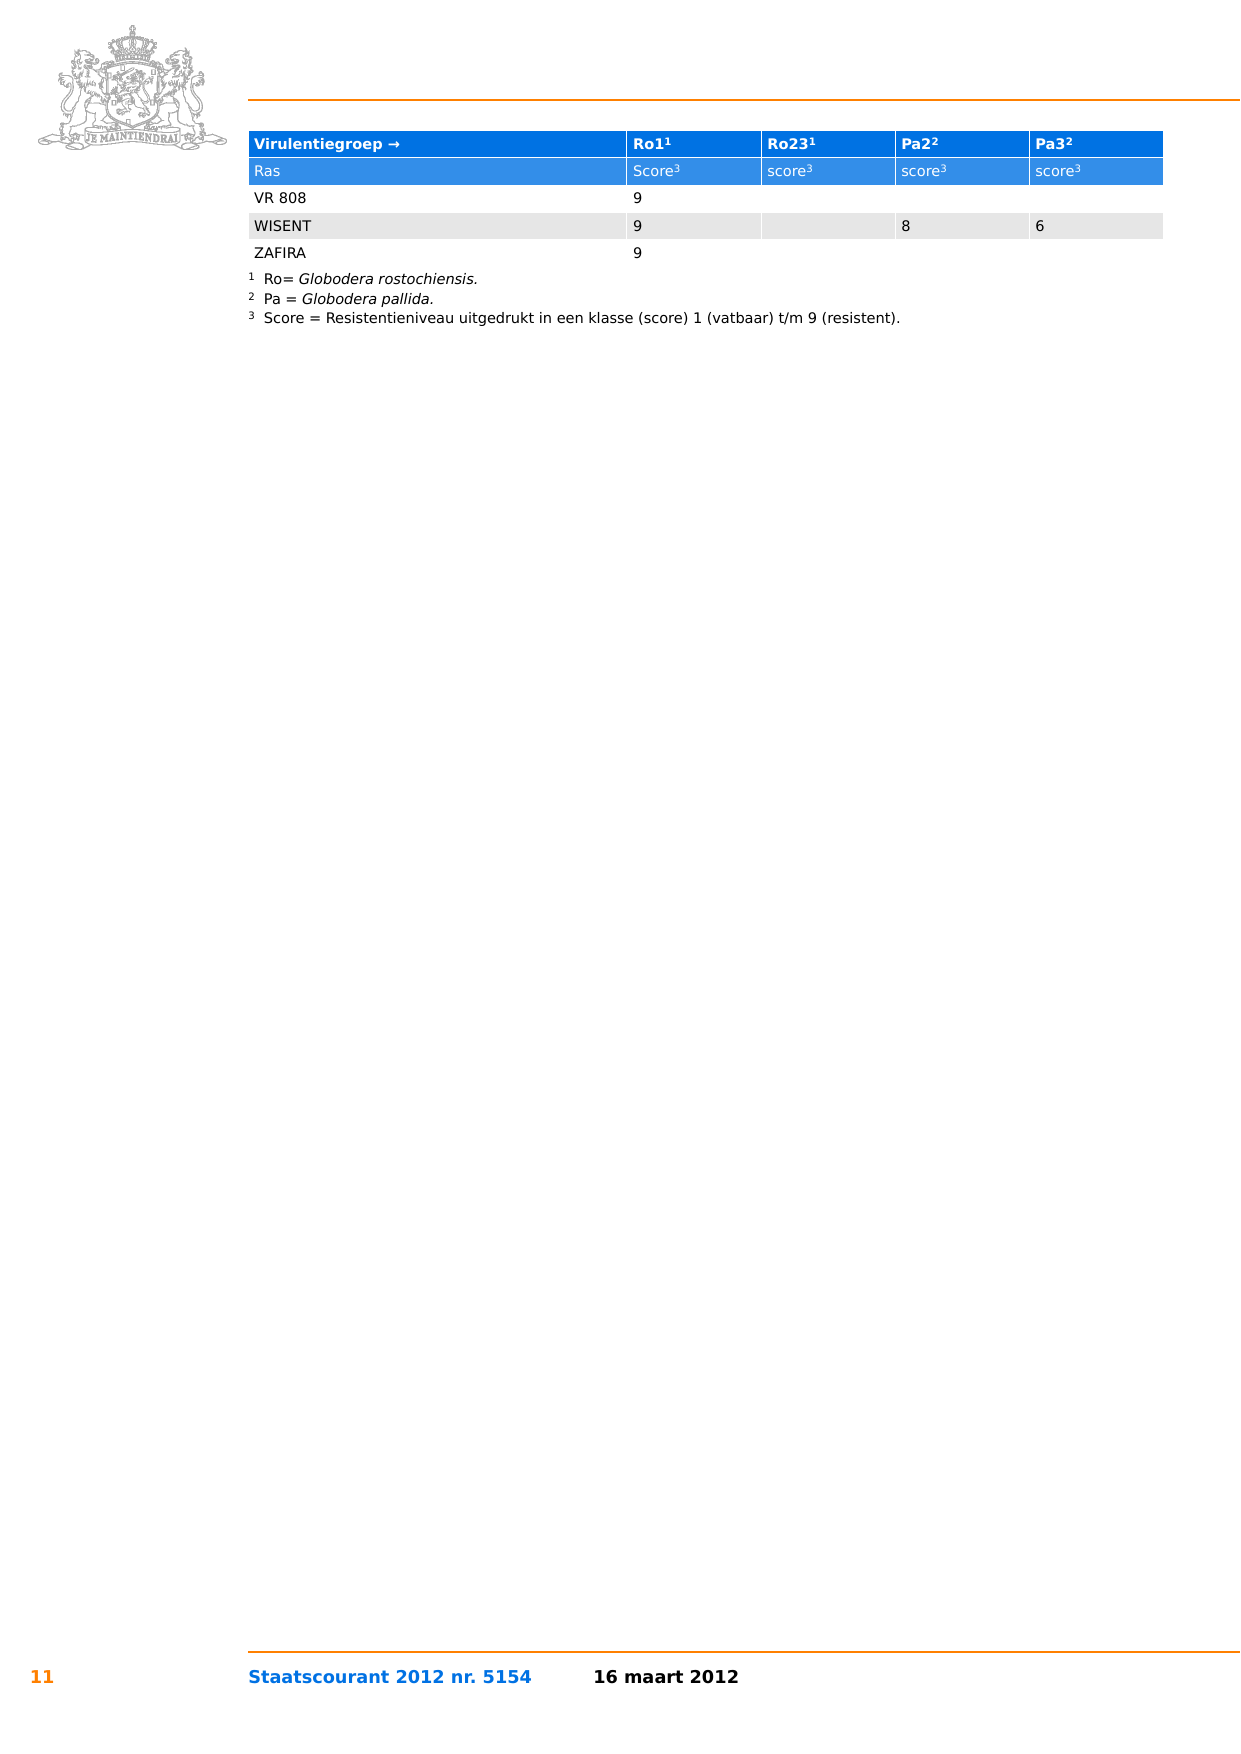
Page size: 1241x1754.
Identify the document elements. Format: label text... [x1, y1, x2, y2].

table_header Pa32 [1030, 131, 1163, 157]
table_cell WISENT [249, 213, 626, 239]
table_header Virulentiegroep → [249, 131, 626, 157]
table_header Ro11 [627, 131, 761, 157]
table_cell score3 [896, 158, 1029, 185]
picture [38, 25, 227, 150]
table_cell Score3 [627, 158, 761, 185]
table_cell 1 Ro= Globodera rostochiensis. 2 Pa = Globodera pallida. 3 Score = Resistentieniveau uitgedrukt in een klasse (score) 1 (vatbaar) t/m 9 (resistent). [248, 268, 1163, 327]
table_cell 6 [1030, 213, 1163, 239]
table_cell Ras [249, 158, 626, 185]
table_cell [896, 186, 1029, 212]
table_cell score3 [1030, 158, 1163, 185]
table_cell [1030, 186, 1163, 212]
table_cell 9 [627, 186, 761, 212]
table_cell 9 [627, 241, 761, 267]
table_cell 8 [896, 213, 1029, 239]
table_cell ZAFIRA [249, 241, 626, 267]
table_cell [762, 186, 895, 212]
table_header Pa22 [896, 131, 1029, 157]
table_cell [762, 213, 895, 239]
table_header Ro231 [762, 131, 895, 157]
table_cell score3 [762, 158, 895, 185]
table_cell [762, 241, 895, 267]
table_cell [1030, 241, 1163, 267]
table_cell [896, 241, 1029, 267]
table_cell 9 [627, 213, 761, 239]
table_cell VR 808 [249, 186, 626, 212]
